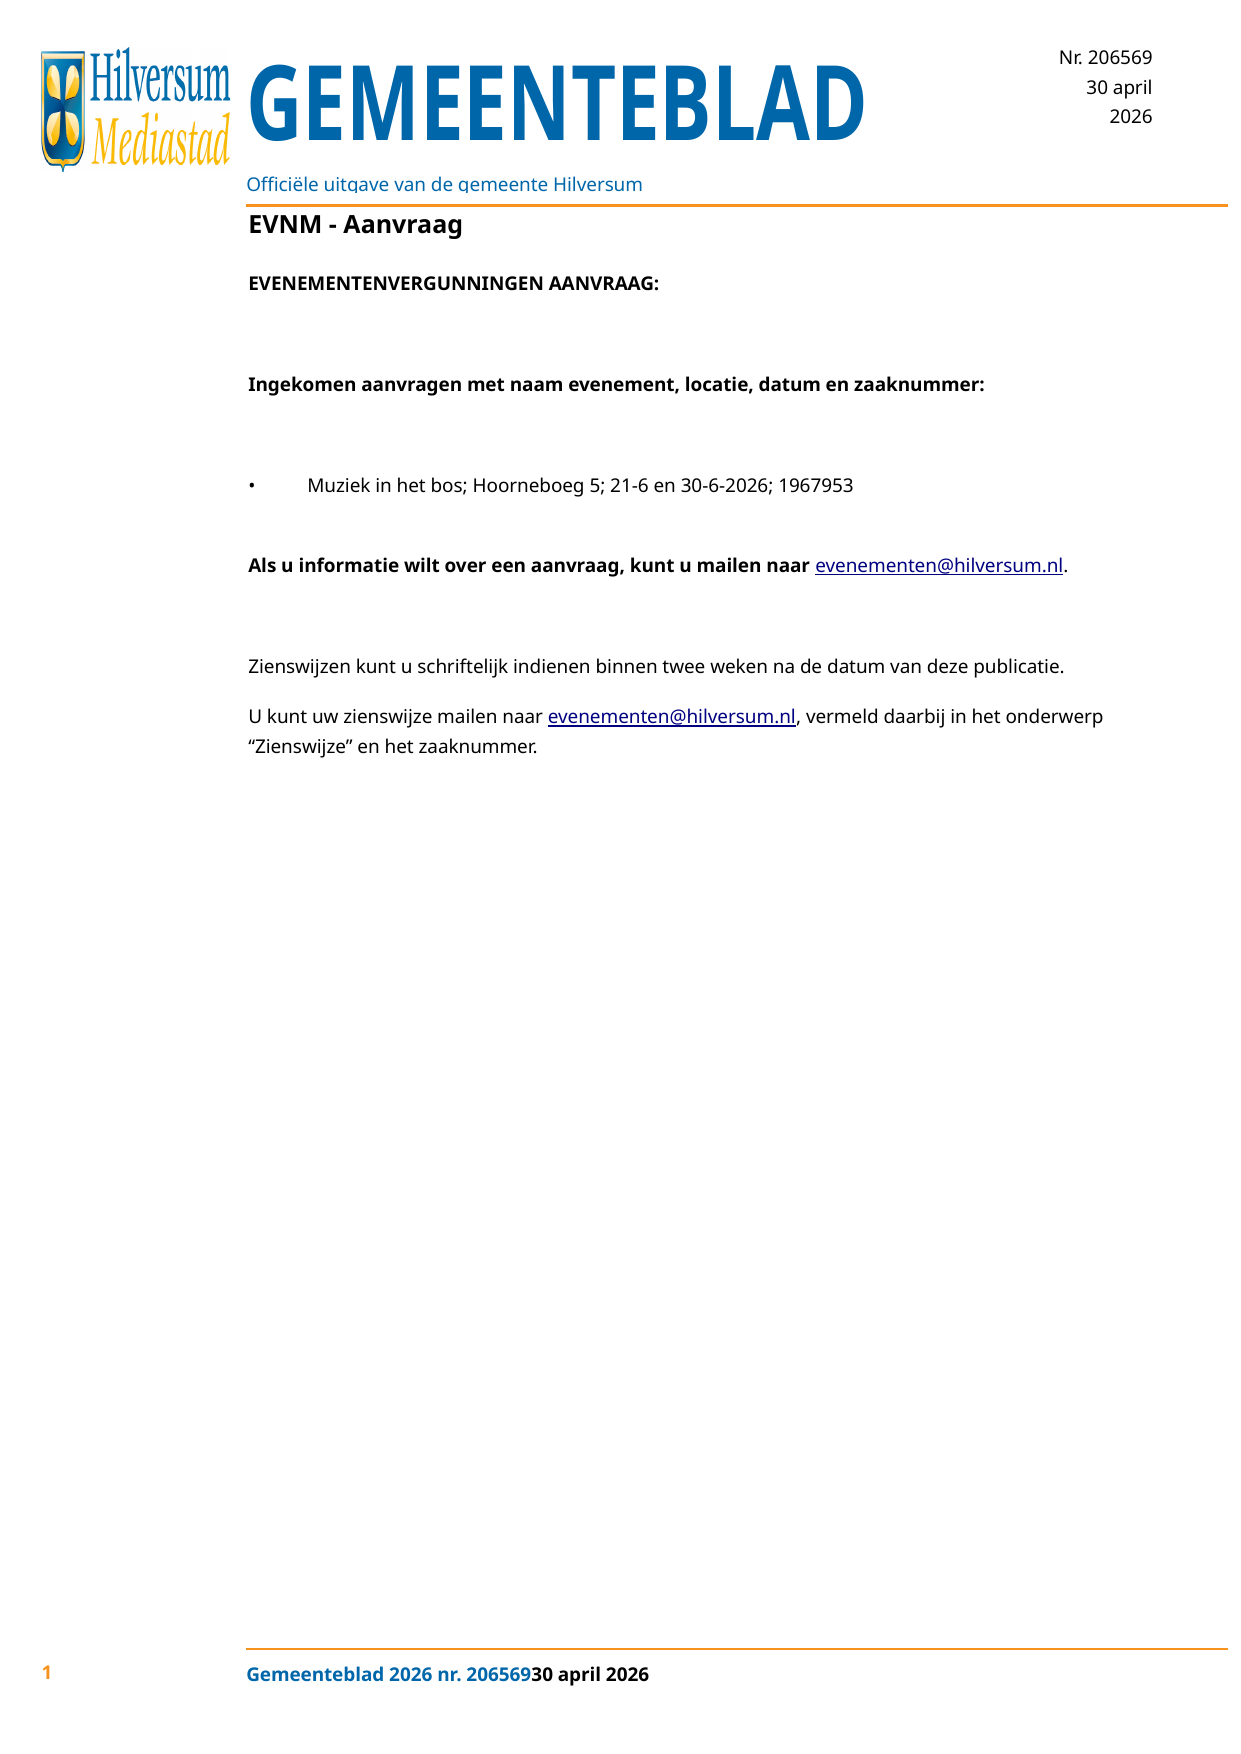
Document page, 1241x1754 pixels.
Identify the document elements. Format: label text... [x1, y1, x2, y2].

text EVENEMENTENVERGUNNINGEN AANVRAAG: [248, 270, 1152, 296]
text Zienswijzen kunt u schriftelijk indienen binnen twee weken na de datum van deze publicatie. [248, 653, 1152, 678]
text U kunt uw zienswijze mailen naar evenementen@hilversum.nl, vermeld daarbij in het onderwerp “Zienswijze” en het zaaknummer. [248, 703, 1152, 758]
text Ingekomen aanvragen met naam evenement, locatie, datum en zaaknummer: [248, 371, 1152, 397]
list Muziek in het bos; Hoorneboeg 5; 21-6 en 30-6-2026; 1967953 [248, 472, 1152, 498]
text EVNM - Aanvraag [248, 207, 1152, 241]
text Als u informatie wilt over een aanvraag, kunt u mailen naar evenementen@hilversum.nl. [248, 552, 1152, 578]
picture [41, 47, 231, 172]
